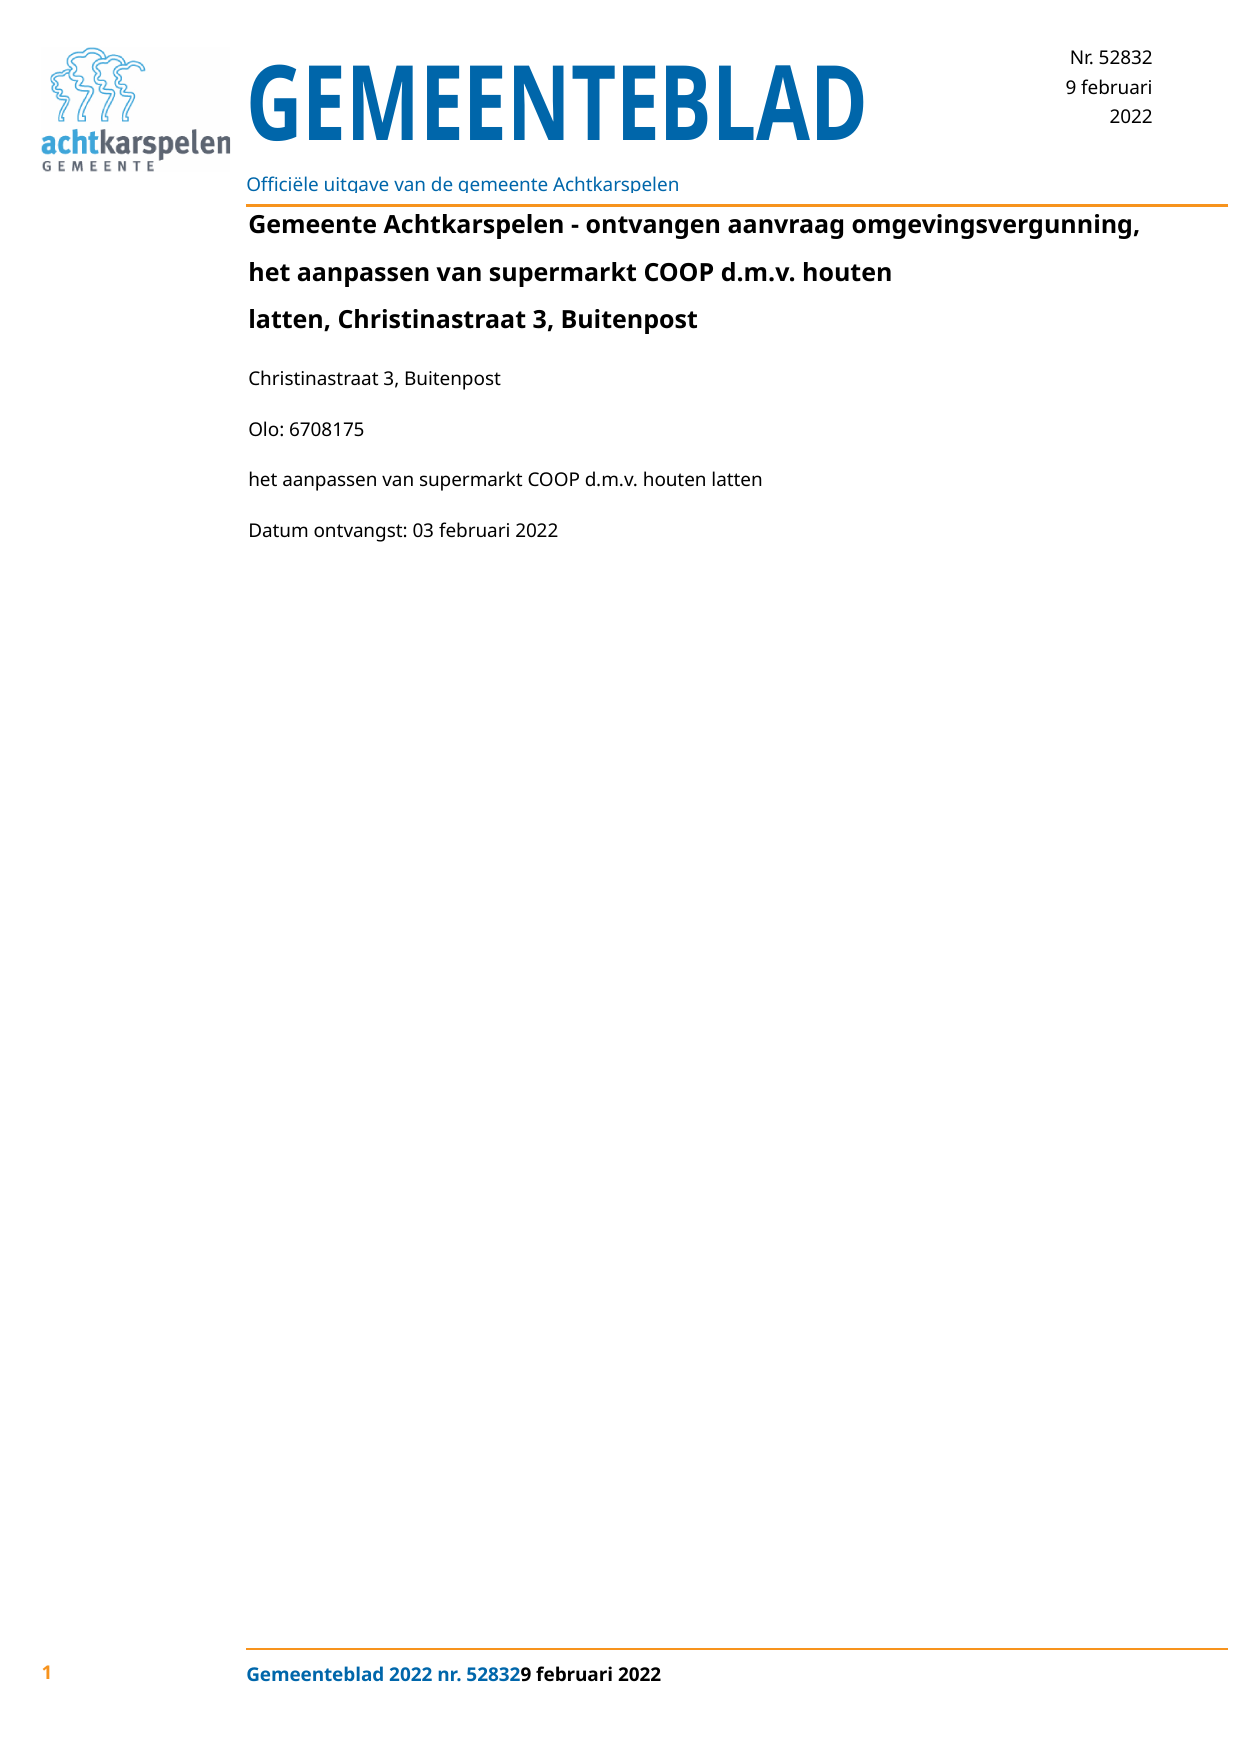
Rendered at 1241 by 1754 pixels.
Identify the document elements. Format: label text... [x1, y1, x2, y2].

text het aanpassen van supermarkt COOP d.m.v. houten latten [248, 466, 1152, 492]
text Olo: 6708175 [248, 416, 1152, 442]
text Gemeente Achtkarspelen - ontvangen aanvraag omgevingsvergunning, het aanpassen van supermarkt COOP d.m.v. houten latten, Christinastraat 3, Buitenpost [248, 207, 1152, 336]
picture [41, 47, 231, 172]
text Christinastraat 3, Buitenpost [248, 366, 1152, 391]
text Datum ontvangst: 03 februari 2022 [248, 517, 1152, 542]
